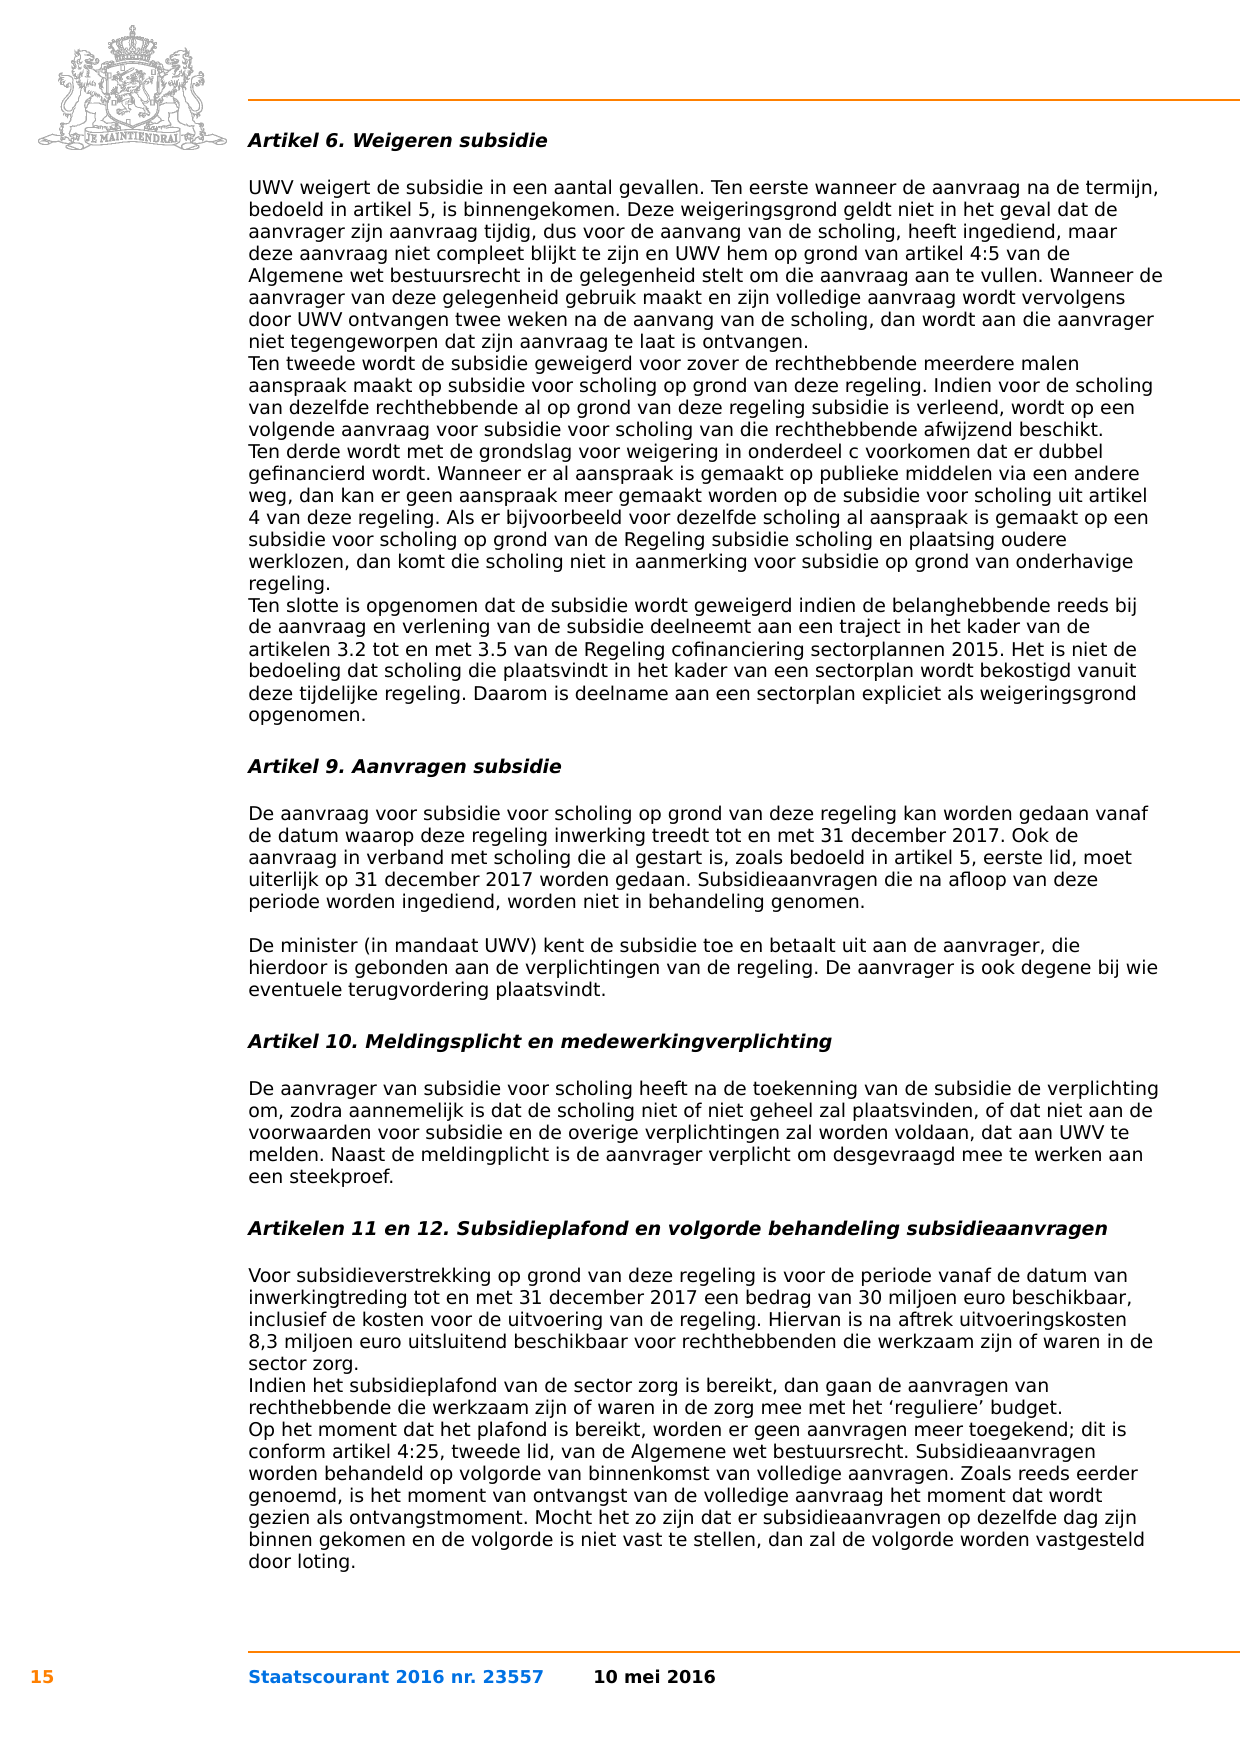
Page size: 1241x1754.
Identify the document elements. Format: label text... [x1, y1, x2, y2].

text De aanvrager van subsidie voor scholing heeft na de toekenning van de subsidie de verplichting om, zodra aannemelijk is dat de scholing niet of niet geheel zal plaatsvinden, of dat niet aan de voorwaarden voor subsidie en de overige verplichtingen zal worden voldaan, dat aan UWV te melden. Naast de meldingplicht is de aanvrager verplicht om desgevraagd mee te werken aan een steekproef. [248, 1078, 1163, 1188]
text UWV weigert de subsidie in een aantal gevallen. Ten eerste wanneer de aanvraag na de termijn, bedoeld in artikel 5, is binnengekomen. Deze weigeringsgrond geldt niet in het geval dat de aanvrager zijn aanvraag tijdig, dus voor de aanvang van de scholing, heeft ingediend, maar deze aanvraag niet compleet blijkt te zijn en UWV hem op grond van artikel 4:5 van de Algemene wet bestuursrecht in de gelegenheid stelt om die aanvraag aan te vullen. Wanneer de aanvrager van deze gelegenheid gebruik maakt en zijn volledige aanvraag wordt vervolgens door UWV ontvangen twee weken na de aanvang van de scholing, dan wordt aan die aanvrager niet tegengeworpen dat zijn aanvraag te laat is ontvangen. [248, 177, 1163, 353]
text Op het moment dat het plafond is bereikt, worden er geen aanvragen meer toegekend; dit is conform artikel 4:25, tweede lid, van de Algemene wet bestuursrecht. Subsidieaanvragen worden behandeld op volgorde van binnenkomst van volledige aanvragen. Zoals reeds eerder genoemd, is het moment van ontvangst van de volledige aanvraag het moment dat wordt gezien als ontvangstmoment. Mocht het zo zijn dat er subsidieaanvragen op dezelfde dag zijn binnen gekomen en de volgorde is niet vast te stellen, dan zal de volgorde worden vastgesteld door loting. [248, 1419, 1163, 1573]
subtitle Artikel 9. Aanvragen subsidie [248, 756, 1163, 778]
text Ten derde wordt met de grondslag voor weigering in onderdeel c voorkomen dat er dubbel gefinancierd wordt. Wanneer er al aanspraak is gemaakt op publieke middelen via een andere weg, dan kan er geen aanspraak meer gemaakt worden op de subsidie voor scholing uit artikel 4 van deze regeling. Als er bijvoorbeeld voor dezelfde scholing al aanspraak is gemaakt op een subsidie voor scholing op grond van de Regeling subsidie scholing en plaatsing oudere werklozen, dan komt die scholing niet in aanmerking voor subsidie op grond van onderhavige regeling. [248, 441, 1163, 594]
text De aanvraag voor subsidie voor scholing op grond van deze regeling kan worden gedaan vanaf de datum waarop deze regeling inwerking treedt tot en met 31 december 2017. Ook de aanvraag in verband met scholing die al gestart is, zoals bedoeld in artikel 5, eerste lid, moet uiterlijk op 31 december 2017 worden gedaan. Subsidieaanvragen die na afloop van deze periode worden ingediend, worden niet in behandeling genomen. [248, 803, 1163, 913]
text Ten slotte is opgenomen dat de subsidie wordt geweigerd indien de belanghebbende reeds bij de aanvraag en verlening van de subsidie deelneemt aan een traject in het kader van de artikelen 3.2 tot en met 3.5 van de Regeling cofinanciering sectorplannen 2015. Het is niet de bedoeling dat scholing die plaatsvindt in het kader van een sectorplan wordt bekostigd vanuit deze tijdelijke regeling. Daarom is deelname aan een sectorplan expliciet als weigeringsgrond opgenomen. [248, 594, 1163, 726]
text Voor subsidieverstrekking op grond van deze regeling is voor de periode vanaf de datum van inwerkingtreding tot en met 31 december 2017 een bedrag van 30 miljoen euro beschikbaar, inclusief de kosten voor de uitvoering van de regeling. Hiervan is na aftrek uitvoeringskosten 8,3 miljoen euro uitsluitend beschikbaar voor rechthebbenden die werkzaam zijn of waren in de sector zorg. [248, 1265, 1163, 1375]
text Indien het subsidieplafond van de sector zorg is bereikt, dan gaan de aanvragen van rechthebbende die werkzaam zijn of waren in de zorg mee met het ‘reguliere’ budget. [248, 1375, 1163, 1419]
subtitle Artikel 10. Meldingsplicht en medewerkingverplichting [248, 1031, 1163, 1053]
text De minister (in mandaat UWV) kent de subsidie toe en betaalt uit aan de aanvrager, die hierdoor is gebonden aan de verplichtingen van de regeling. De aanvrager is ook degene bij wie eventuele terugvordering plaatsvindt. [248, 935, 1163, 1001]
picture [38, 25, 227, 150]
text Ten tweede wordt de subsidie geweigerd voor zover de rechthebbende meerdere malen aanspraak maakt op subsidie voor scholing op grond van deze regeling. Indien voor de scholing van dezelfde rechthebbende al op grond van deze regeling subsidie is verleend, wordt op een volgende aanvraag voor subsidie voor scholing van die rechthebbende afwijzend beschikt. [248, 353, 1163, 441]
subtitle Artikelen 11 en 12. Subsidieplafond en volgorde behandeling subsidieaanvragen [248, 1218, 1163, 1240]
subtitle Artikel 6. Weigeren subsidie [248, 130, 1163, 152]
